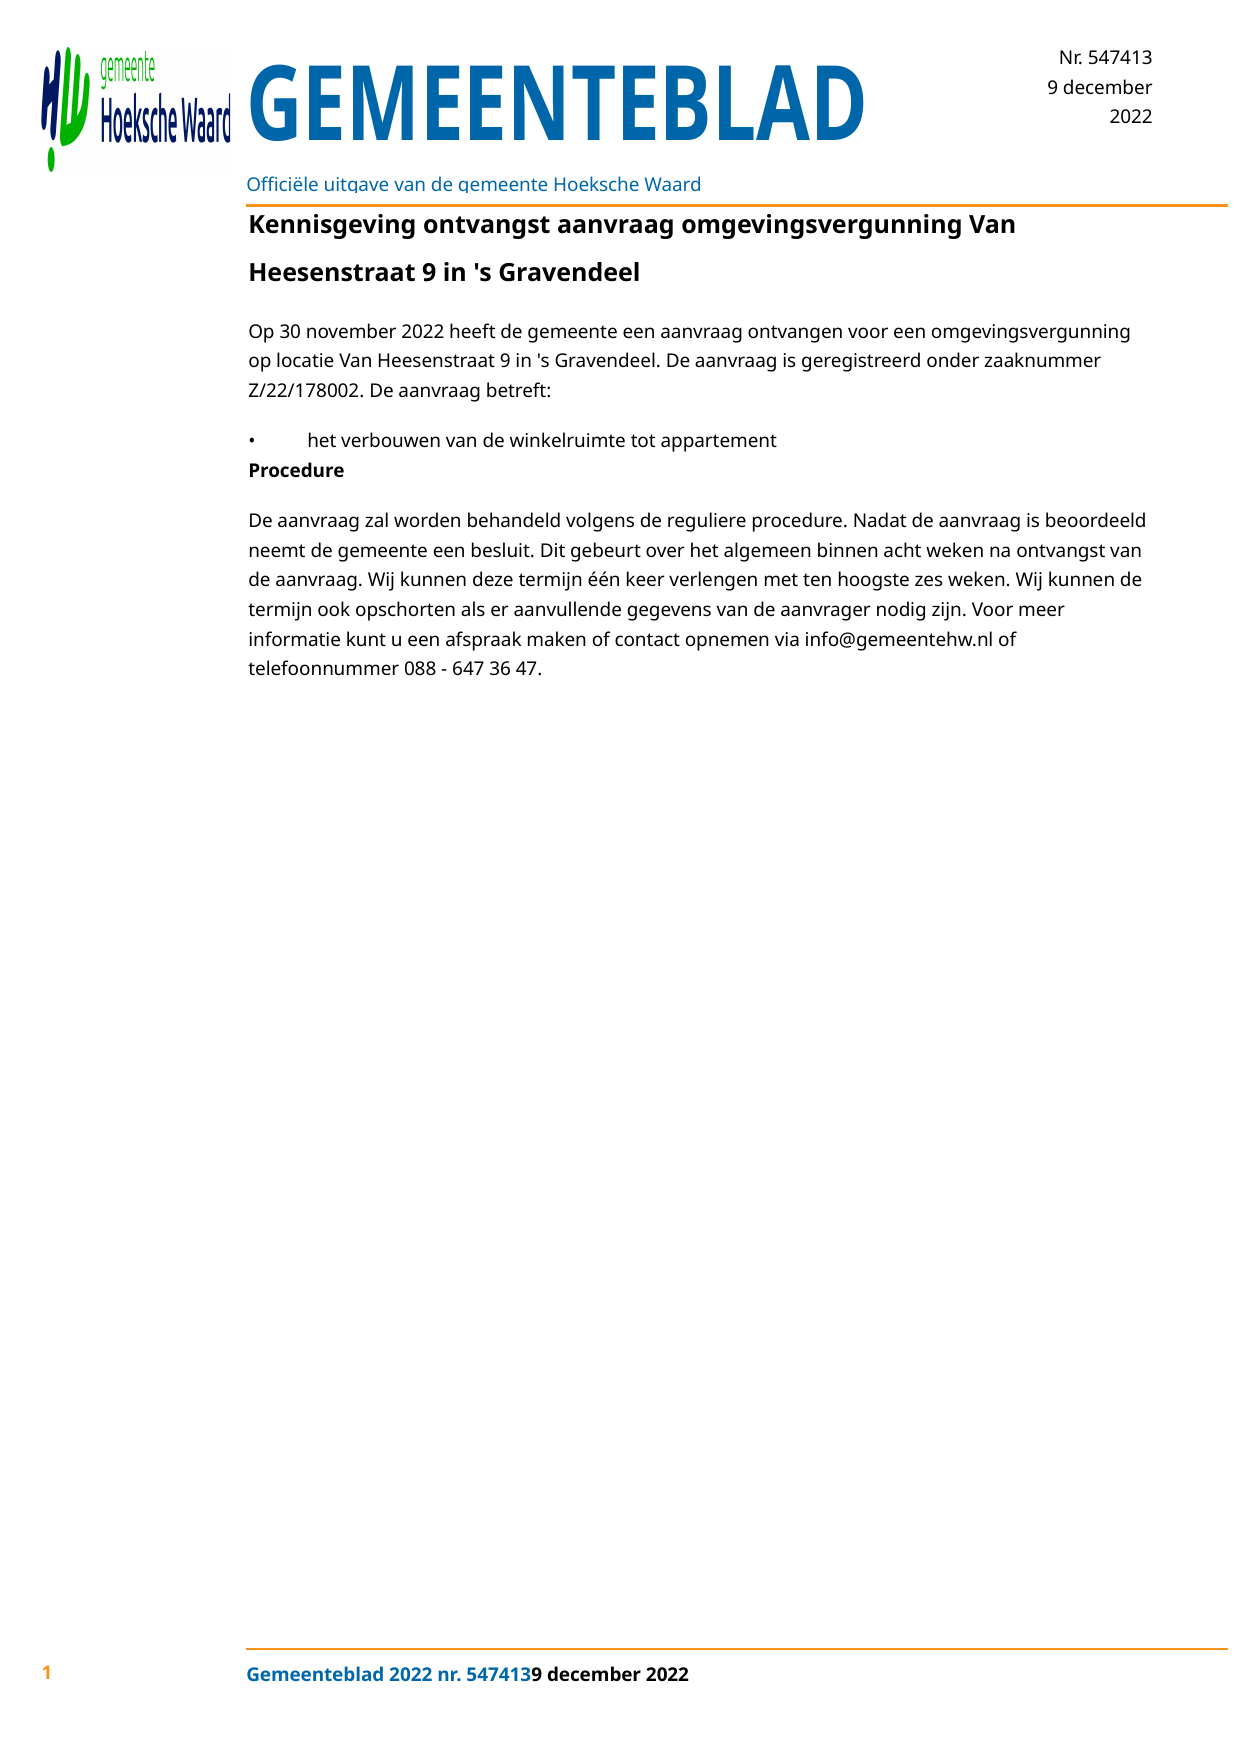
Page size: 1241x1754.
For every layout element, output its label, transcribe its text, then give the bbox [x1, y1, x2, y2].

text Op 30 november 2022 heeft de gemeente een aanvraag ontvangen voor een omgevingsvergunning op locatie Van Heesenstraat 9 in 's Gravendeel. De aanvraag is geregistreerd onder zaaknummer Z/22/178002. De aanvraag betreft: [248, 318, 1152, 403]
picture [41, 47, 231, 172]
text Procedure [248, 457, 1152, 483]
text De aanvraag zal worden behandeld volgens de reguliere procedure. Nadat de aanvraag is beoordeeld neemt de gemeente een besluit. Dit gebeurt over het algemeen binnen acht weken na ontvangst van de aanvraag. Wij kunnen deze termijn één keer verlengen met ten hoogste zes weken. Wij kunnen de termijn ook opschorten als er aanvullende gegevens van de aanvrager nodig zijn. Voor meer informatie kunt u een afspraak maken of contact opnemen via info@gemeentehw.nl of telefoonnummer 088 - 647 36 47. [248, 507, 1152, 681]
text Kennisgeving ontvangst aanvraag omgevingsvergunning Van Heesenstraat 9 in 's Gravendeel [248, 207, 1152, 288]
list het verbouwen van de winkelruimte tot appartement [248, 427, 1152, 453]
